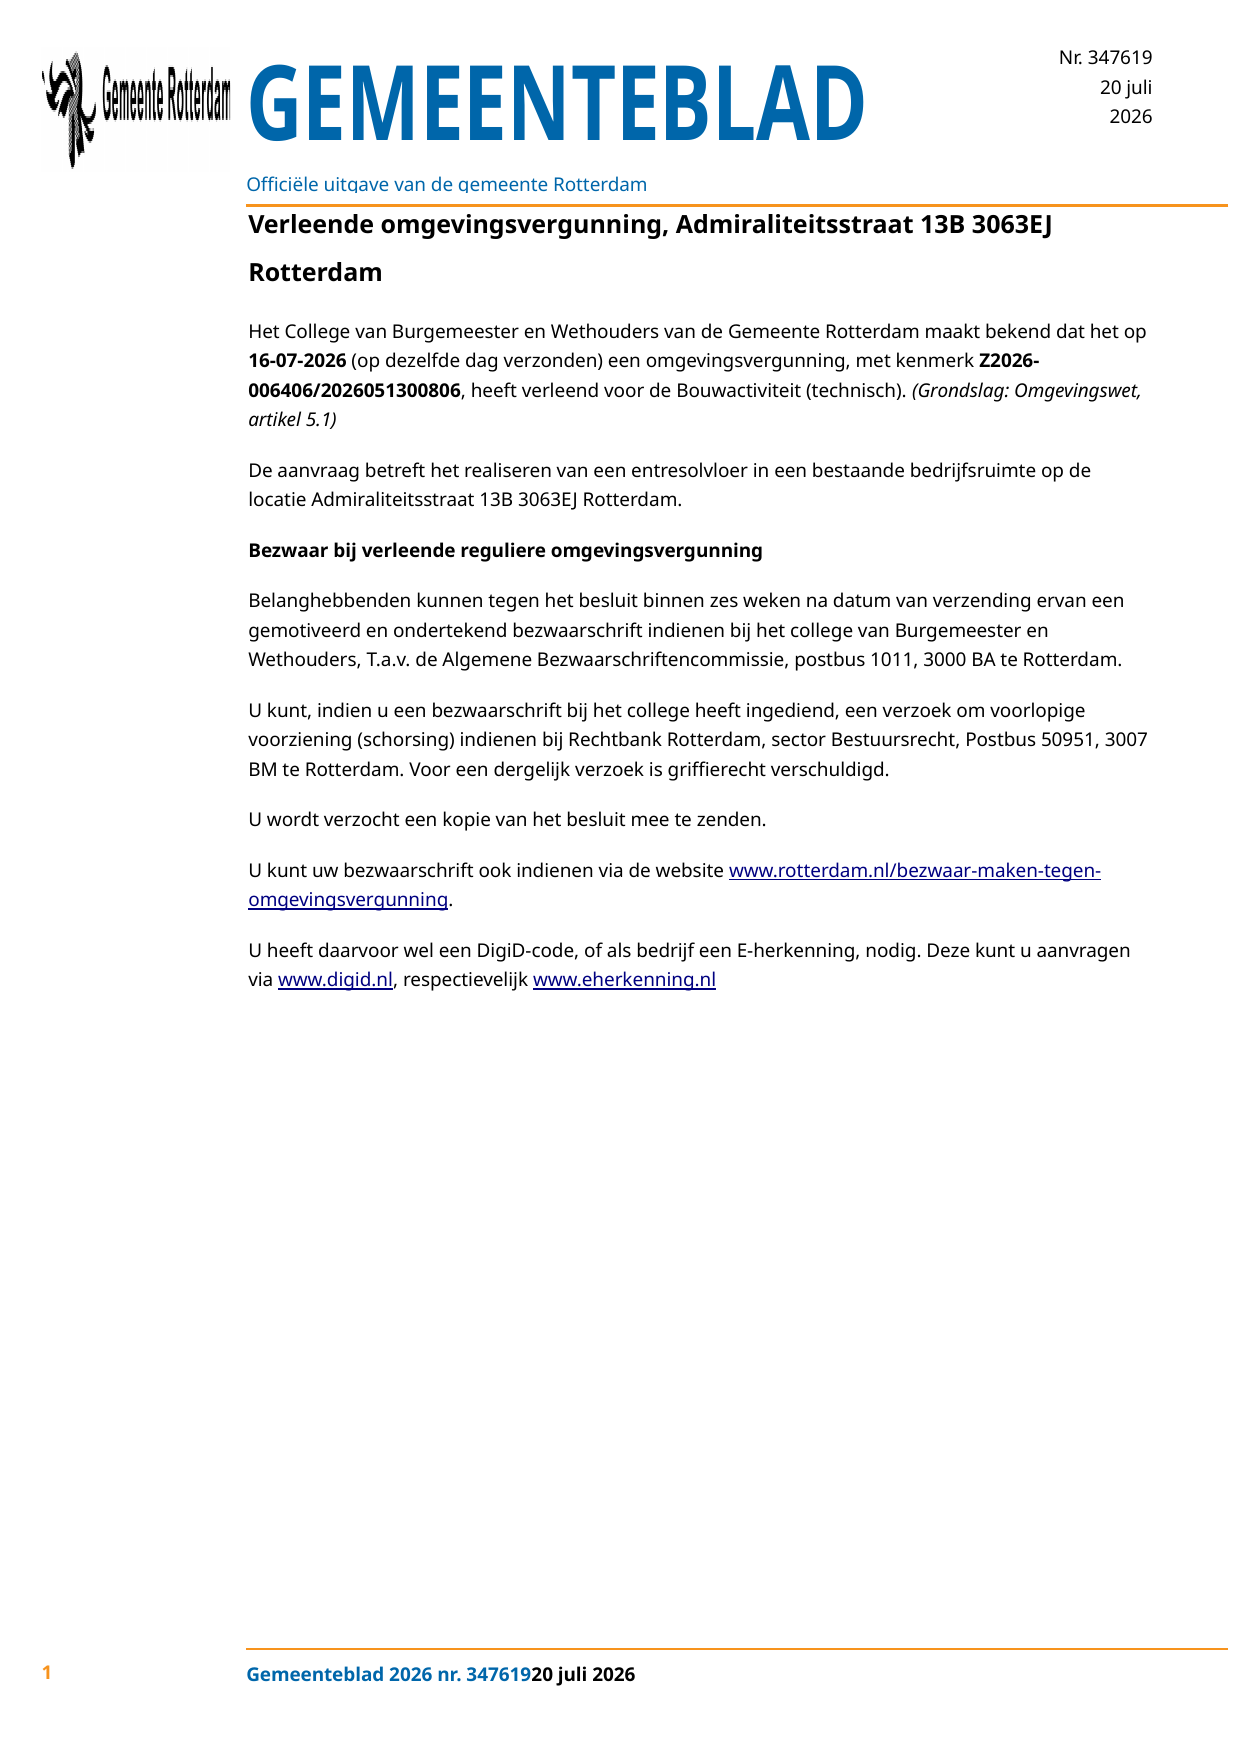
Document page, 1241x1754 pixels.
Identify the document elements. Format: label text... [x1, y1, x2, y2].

text Verleende omgevingsvergunning, Admiraliteitsstraat 13B 3063EJ Rotterdam [248, 207, 1152, 288]
text U kunt uw bezwaarschrift ook indienen via de website www.rotterdam.nl/bezwaar-maken-tegen-omgevingsvergunning. [248, 857, 1152, 912]
text U wordt verzocht een kopie van het besluit mee te zenden. [248, 807, 1152, 832]
picture [41, 47, 231, 172]
text U kunt, indien u een bezwaarschrift bij het college heeft ingediend, een verzoek om voorlopige voorziening (schorsing) indienen bij Rechtbank Rotterdam, sector Bestuursrecht, Postbus 50951, 3007 BM te Rotterdam. Voor een dergelijk verzoek is griffierecht verschuldigd. [248, 697, 1152, 782]
text Bezwaar bij verleende reguliere omgevingsvergunning [248, 537, 1152, 563]
text De aanvraag betreft het realiseren van een entresolvloer in een bestaande bedrijfsruimte op de locatie Admiraliteitsstraat 13B 3063EJ Rotterdam. [248, 457, 1152, 512]
text Het College van Burgemeester en Wethouders van de Gemeente Rotterdam maakt bekend dat het op 16-07-2026 (op dezelfde dag verzonden) een omgevingsvergunning, met kenmerk Z2026-006406/2026051300806, heeft verleend voor de Bouwactiviteit (technisch). (Grondslag: Omgevingswet, artikel 5.1) [248, 318, 1152, 432]
text U heeft daarvoor wel een DigiD-code, of als bedrijf een E-herkenning, nodig. Deze kunt u aanvragen via www.digid.nl, respectievelijk www.eherkenning.nl [248, 937, 1152, 992]
text Belanghebbenden kunnen tegen het besluit binnen zes weken na datum van verzending ervan een gemotiveerd en ondertekend bezwaarschrift indienen bij het college van Burgemeester en Wethouders, T.a.v. de Algemene Bezwaarschriftencommissie, postbus 1011, 3000 BA te Rotterdam. [248, 587, 1152, 672]
